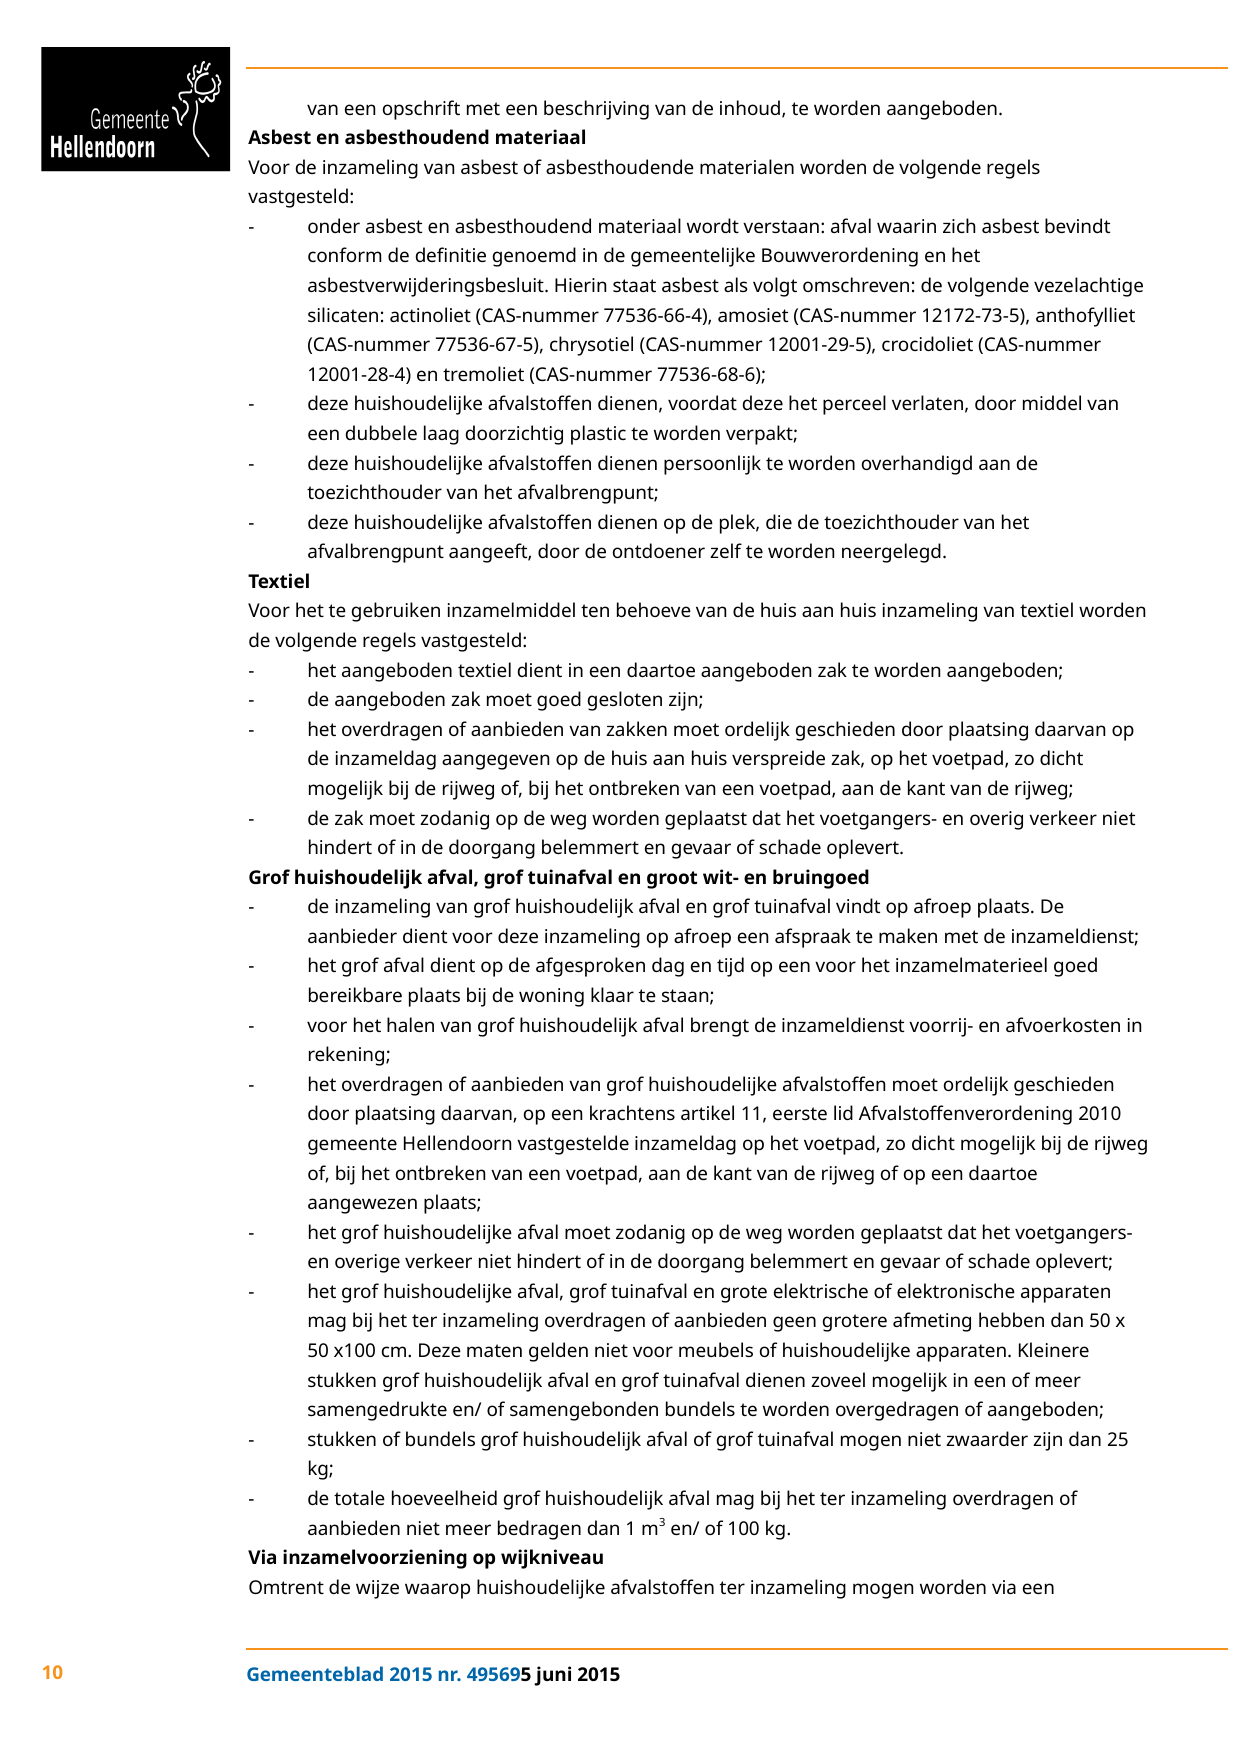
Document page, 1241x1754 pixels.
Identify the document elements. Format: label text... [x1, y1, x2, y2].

text Omtrent de wijze waarop huishoudelijke afvalstoffen ter inzameling mogen worden via een [248, 1574, 1152, 1600]
list deze huishoudelijke afvalstoffen dienen, voordat deze het perceel verlaten, door middel van een dubbele laag doorzichtig plastic te worden verpakt; [248, 391, 1152, 446]
list van een opschrift met een beschrijving van de inhoud, te worden aangeboden. [248, 95, 1152, 121]
text Voor het te gebruiken inzamelmiddel ten behoeve van de huis aan huis inzameling van textiel worden de volgende regels vastgesteld: [248, 598, 1152, 653]
picture [41, 47, 231, 172]
list de inzameling van grof huishoudelijk afval en grof tuinafval vindt op afroep plaats. De aanbieder dient voor deze inzameling op afroep een afspraak te maken met de inzameldienst; [248, 893, 1152, 949]
list het overdragen of aanbieden van zakken moet ordelijk geschieden door plaatsing daarvan op de inzameldag aangegeven op de huis aan huis verspreide zak, op het voetpad, zo dicht mogelijk bij de rijweg of, bij het ontbreken van een voetpad, aan de kant van de rijweg; [248, 716, 1152, 801]
list het overdragen of aanbieden van grof huishoudelijke afvalstoffen moet ordelijk geschieden door plaatsing daarvan, op een krachtens artikel 11, eerste lid Afvalstoffenverordening 2010 gemeente Hellendoorn vastgestelde inzameldag op het voetpad, zo dicht mogelijk bij de rijweg of, bij het ontbreken van een voetpad, aan de kant van de rijweg of op een daartoe aangewezen plaats; [248, 1071, 1152, 1215]
list de aangeboden zak moet goed gesloten zijn; [248, 686, 1152, 712]
text Textiel [248, 568, 1152, 594]
list deze huishoudelijke afvalstoffen dienen persoonlijk te worden overhandigd aan de toezichthouder van het afvalbrengpunt; [248, 450, 1152, 505]
list de totale hoeveelheid grof huishoudelijk afval mag bij het ter inzameling overdragen of aanbieden niet meer bedragen dan 1 m3 en/ of 100 kg. [248, 1485, 1152, 1541]
text Grof huishoudelijk afval, grof tuinafval en groot wit- en bruingoed [248, 864, 1152, 890]
list de zak moet zodanig op de weg worden geplaatst dat het voetgangers- en overig verkeer niet hindert of in de doorgang belemmert en gevaar of schade oplevert. [248, 805, 1152, 860]
text Voor de inzameling van asbest of asbesthoudende materialen worden de volgende regels vastgesteld: [248, 154, 1152, 209]
list het grof afval dient op de afgesproken dag en tijd op een voor het inzamelmaterieel goed bereikbare plaats bij de woning klaar te staan; [248, 953, 1152, 1008]
text Asbest en asbesthoudend materiaal [248, 124, 1152, 150]
list het aangeboden textiel dient in een daartoe aangeboden zak te worden aangeboden; [248, 657, 1152, 683]
list stukken of bundels grof huishoudelijk afval of grof tuinafval mogen niet zwaarder zijn dan 25 kg; [248, 1426, 1152, 1481]
text Via inzamelvoorziening op wijkniveau [248, 1544, 1152, 1570]
list deze huishoudelijke afvalstoffen dienen op de plek, die de toezichthouder van het afvalbrengpunt aangeeft, door de ontdoener zelf te worden neergelegd. [248, 509, 1152, 564]
list het grof huishoudelijke afval, grof tuinafval en grote elektrische of elektronische apparaten mag bij het ter inzameling overdragen of aanbieden geen grotere afmeting hebben dan 50 x 50 x100 cm. Deze maten gelden niet voor meubels of huishoudelijke apparaten. Kleinere stukken grof huishoudelijk afval en grof tuinafval dienen zoveel mogelijk in een of meer samengedrukte en/ of samengebonden bundels te worden overgedragen of aangeboden; [248, 1278, 1152, 1422]
list voor het halen van grof huishoudelijk afval brengt de inzameldienst voorrij- en afvoerkosten in rekening; [248, 1012, 1152, 1067]
list onder asbest en asbesthoudend materiaal wordt verstaan: afval waarin zich asbest bevindt conform de definitie genoemd in de gemeentelijke Bouwverordening en het asbestverwijderingsbesluit. Hierin staat asbest als volgt omschreven: de volgende vezelachtige silicaten: actinoliet (CAS-nummer 77536-66-4), amosiet (CAS-nummer 12172-73-5), anthofylliet (CAS-nummer 77536-67-5), chrysotiel (CAS-nummer 12001-29-5), crocidoliet (CAS-nummer 12001-28-4) en tremoliet (CAS-nummer 77536-68-6); [248, 213, 1152, 387]
list het grof huishoudelijke afval moet zodanig op de weg worden geplaatst dat het voetgangers- en overige verkeer niet hindert of in de doorgang belemmert en gevaar of schade oplevert; [248, 1219, 1152, 1274]
